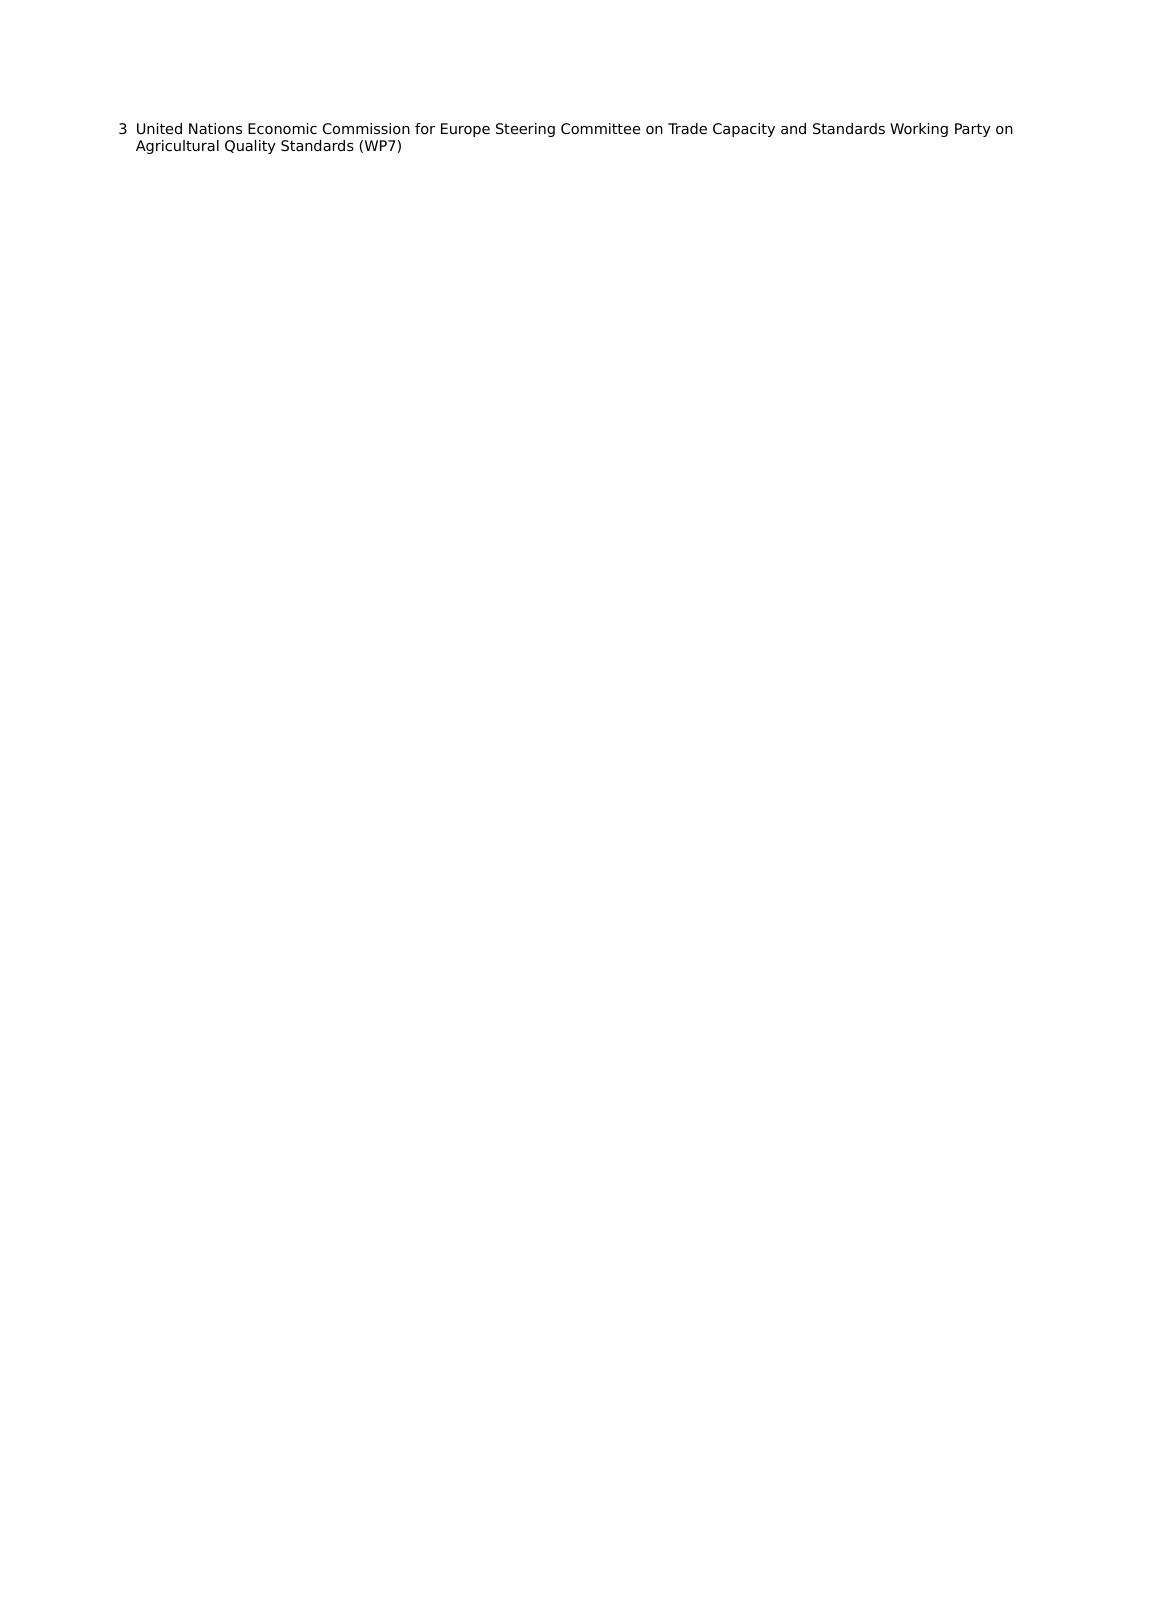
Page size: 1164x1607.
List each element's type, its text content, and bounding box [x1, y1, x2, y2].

text United Nations Economic Commission for Europe Steering Committee on Trade Capacity and Standards Working Party on Agricultural Quality Standards (WP7) [118, 121, 1045, 155]
